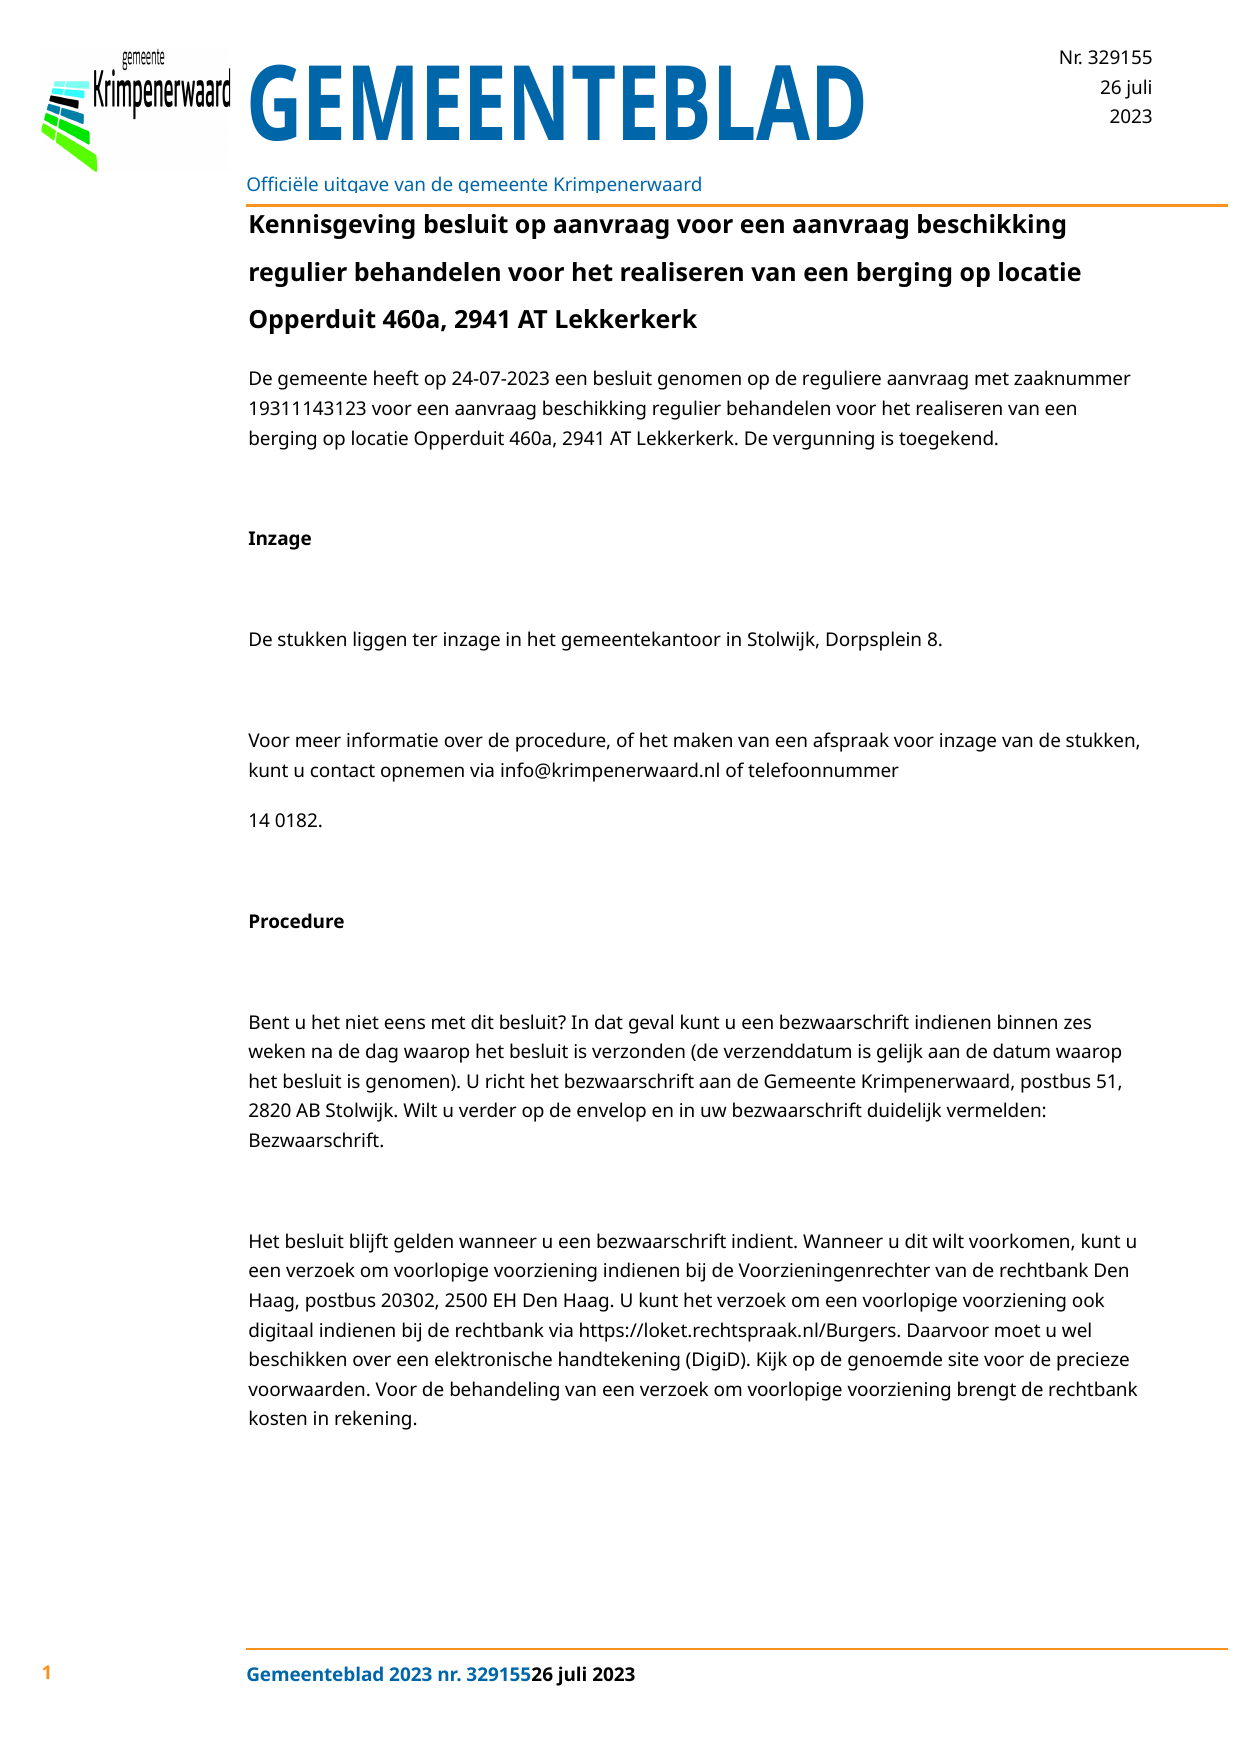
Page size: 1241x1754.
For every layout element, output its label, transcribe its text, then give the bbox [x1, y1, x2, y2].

text Het besluit blijft gelden wanneer u een bezwaarschrift indient. Wanneer u dit wilt voorkomen, kunt u een verzoek om voorlopige voorziening indienen bij de Voorzieningenrechter van de rechtbank Den Haag, postbus 20302, 2500 EH Den Haag. U kunt het verzoek om een voorlopige voorziening ook digitaal indienen bij de rechtbank via https://loket.rechtspraak.nl/Burgers. Daarvoor moet u wel beschikken over een elektronische handtekening (DigiD). Kijk op de genoemde site voor de precieze voorwaarden. Voor de behandeling van een verzoek om voorlopige voorziening brengt de rechtbank kosten in rekening. [248, 1228, 1152, 1431]
text Bent u het niet eens met dit besluit? In dat geval kunt u een bezwaarschrift indienen binnen zes weken na de dag waarop het besluit is verzonden (de verzenddatum is gelijk aan de datum waarop het besluit is genomen). U richt het bezwaarschrift aan de Gemeente Krimpenerwaard, postbus 51, 2820 AB Stolwijk. Wilt u verder op de envelop en in uw bezwaarschrift duidelijk vermelden: Bezwaarschrift. [248, 1009, 1152, 1153]
text Inzage [248, 526, 1152, 551]
text 14 0182. [248, 807, 1152, 833]
text De gemeente heeft op 24-07-2023 een besluit genomen op de reguliere aanvraag met zaaknummer 19311143123 voor een aanvraag beschikking regulier behandelen voor het realiseren van een berging op locatie Opperduit 460a, 2941 AT Lekkerkerk. De vergunning is toegekend. [248, 366, 1152, 450]
text Procedure [248, 908, 1152, 934]
text Kennisgeving besluit op aanvraag voor een aanvraag beschikking regulier behandelen voor het realiseren van een berging op locatie Opperduit 460a, 2941 AT Lekkerkerk [248, 207, 1152, 336]
text Voor meer informatie over de procedure, of het maken van een afspraak voor inzage van de stukken, kunt u contact opnemen via info@krimpenerwaard.nl of telefoonnummer [248, 727, 1152, 782]
text De stukken liggen ter inzage in het gemeentekantoor in Stolwijk, Dorpsplein 8. [248, 626, 1152, 652]
picture [41, 47, 231, 172]
